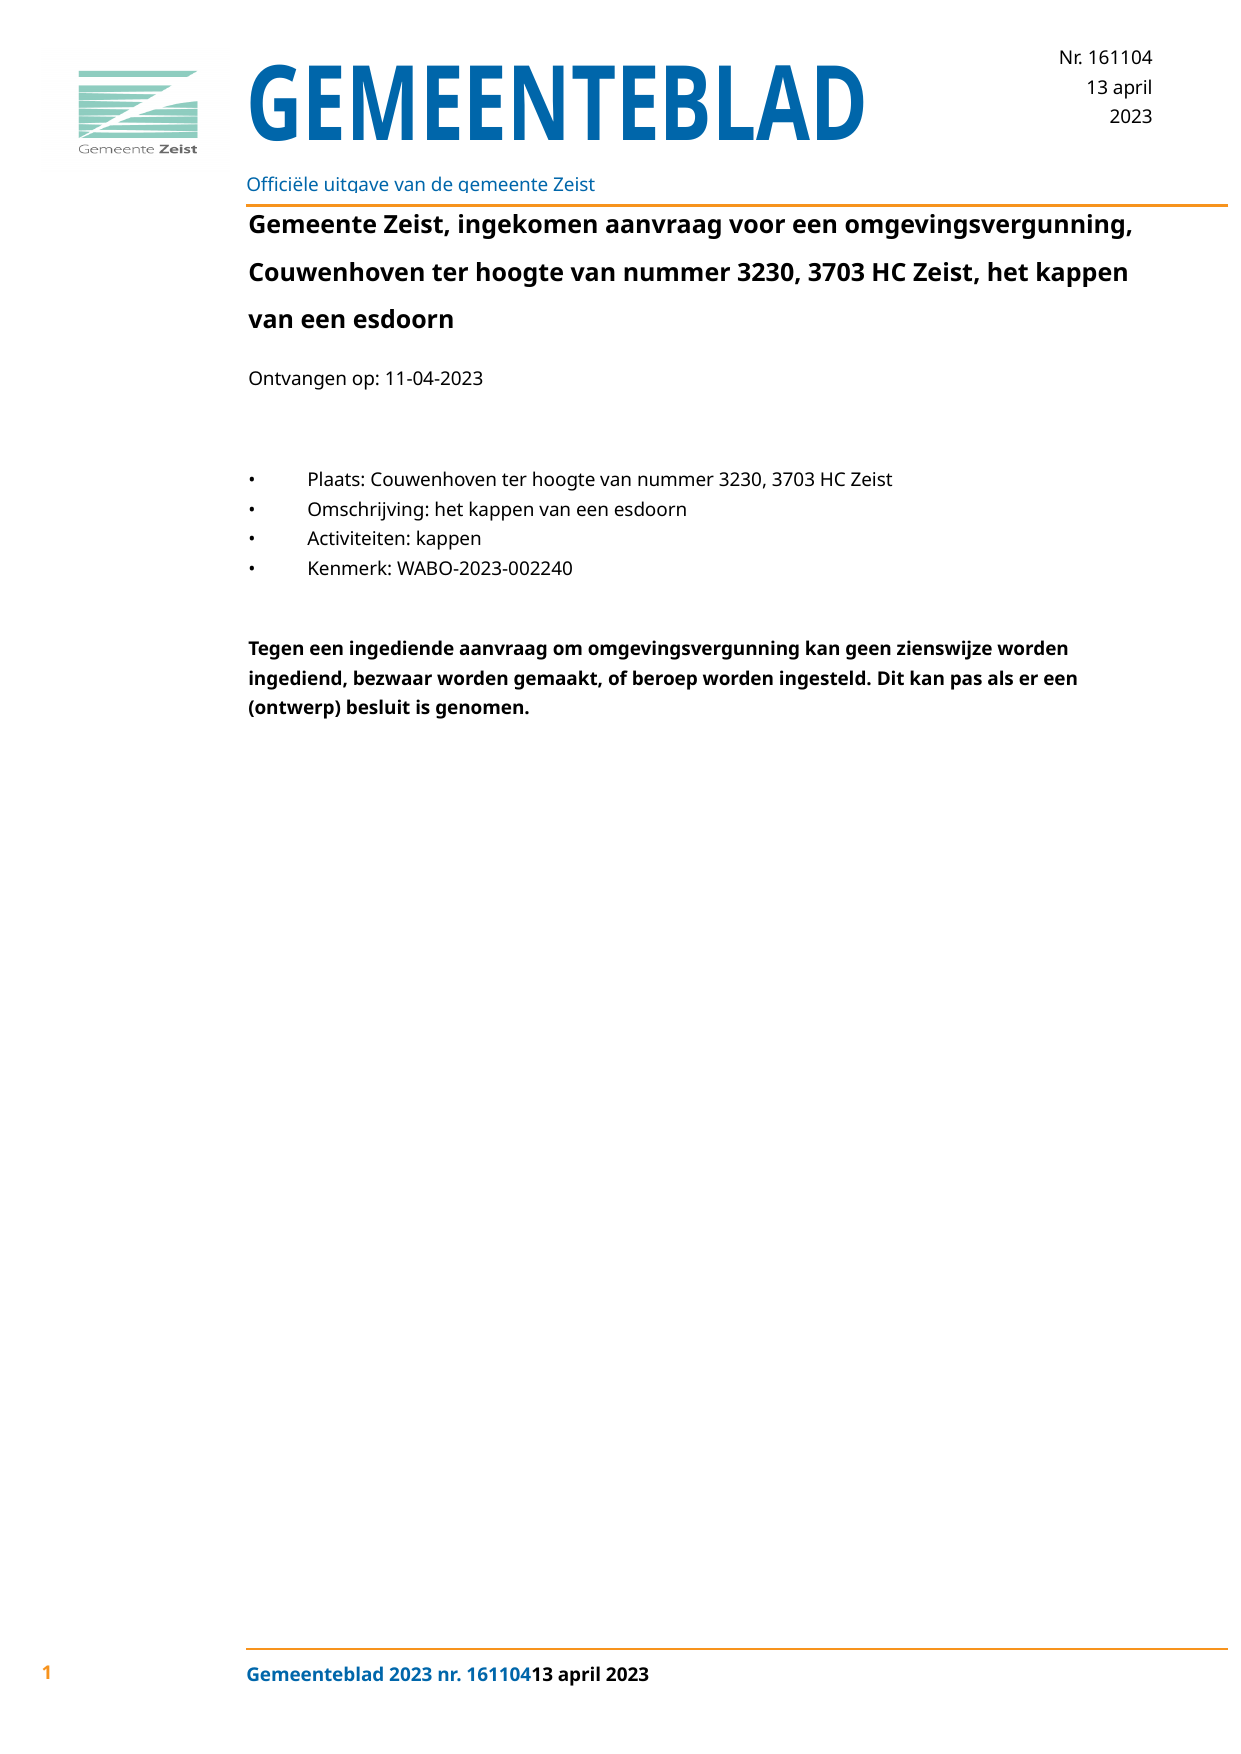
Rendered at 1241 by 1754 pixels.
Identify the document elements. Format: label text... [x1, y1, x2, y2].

picture [41, 47, 231, 172]
text Gemeente Zeist, ingekomen aanvraag voor een omgevingsvergunning, Couwenhoven ter hoogte van nummer 3230, 3703 HC Zeist, het kappen van een esdoorn [248, 207, 1152, 336]
list Kenmerk: WABO-2023-002240 [248, 555, 1152, 581]
list Omschrijving: het kappen van een esdoorn [248, 496, 1152, 522]
text Tegen een ingediende aanvraag om omgevingsvergunning kan geen zienswijze worden ingediend, bezwaar worden gemaakt, of beroep worden ingesteld. Dit kan pas als er een (ontwerp) besluit is genomen. [248, 635, 1152, 720]
list Plaats: Couwenhoven ter hoogte van nummer 3230, 3703 HC Zeist [248, 466, 1152, 492]
list Activiteiten: kappen [248, 526, 1152, 551]
text Ontvangen op: 11-04-2023 [248, 366, 1152, 391]
